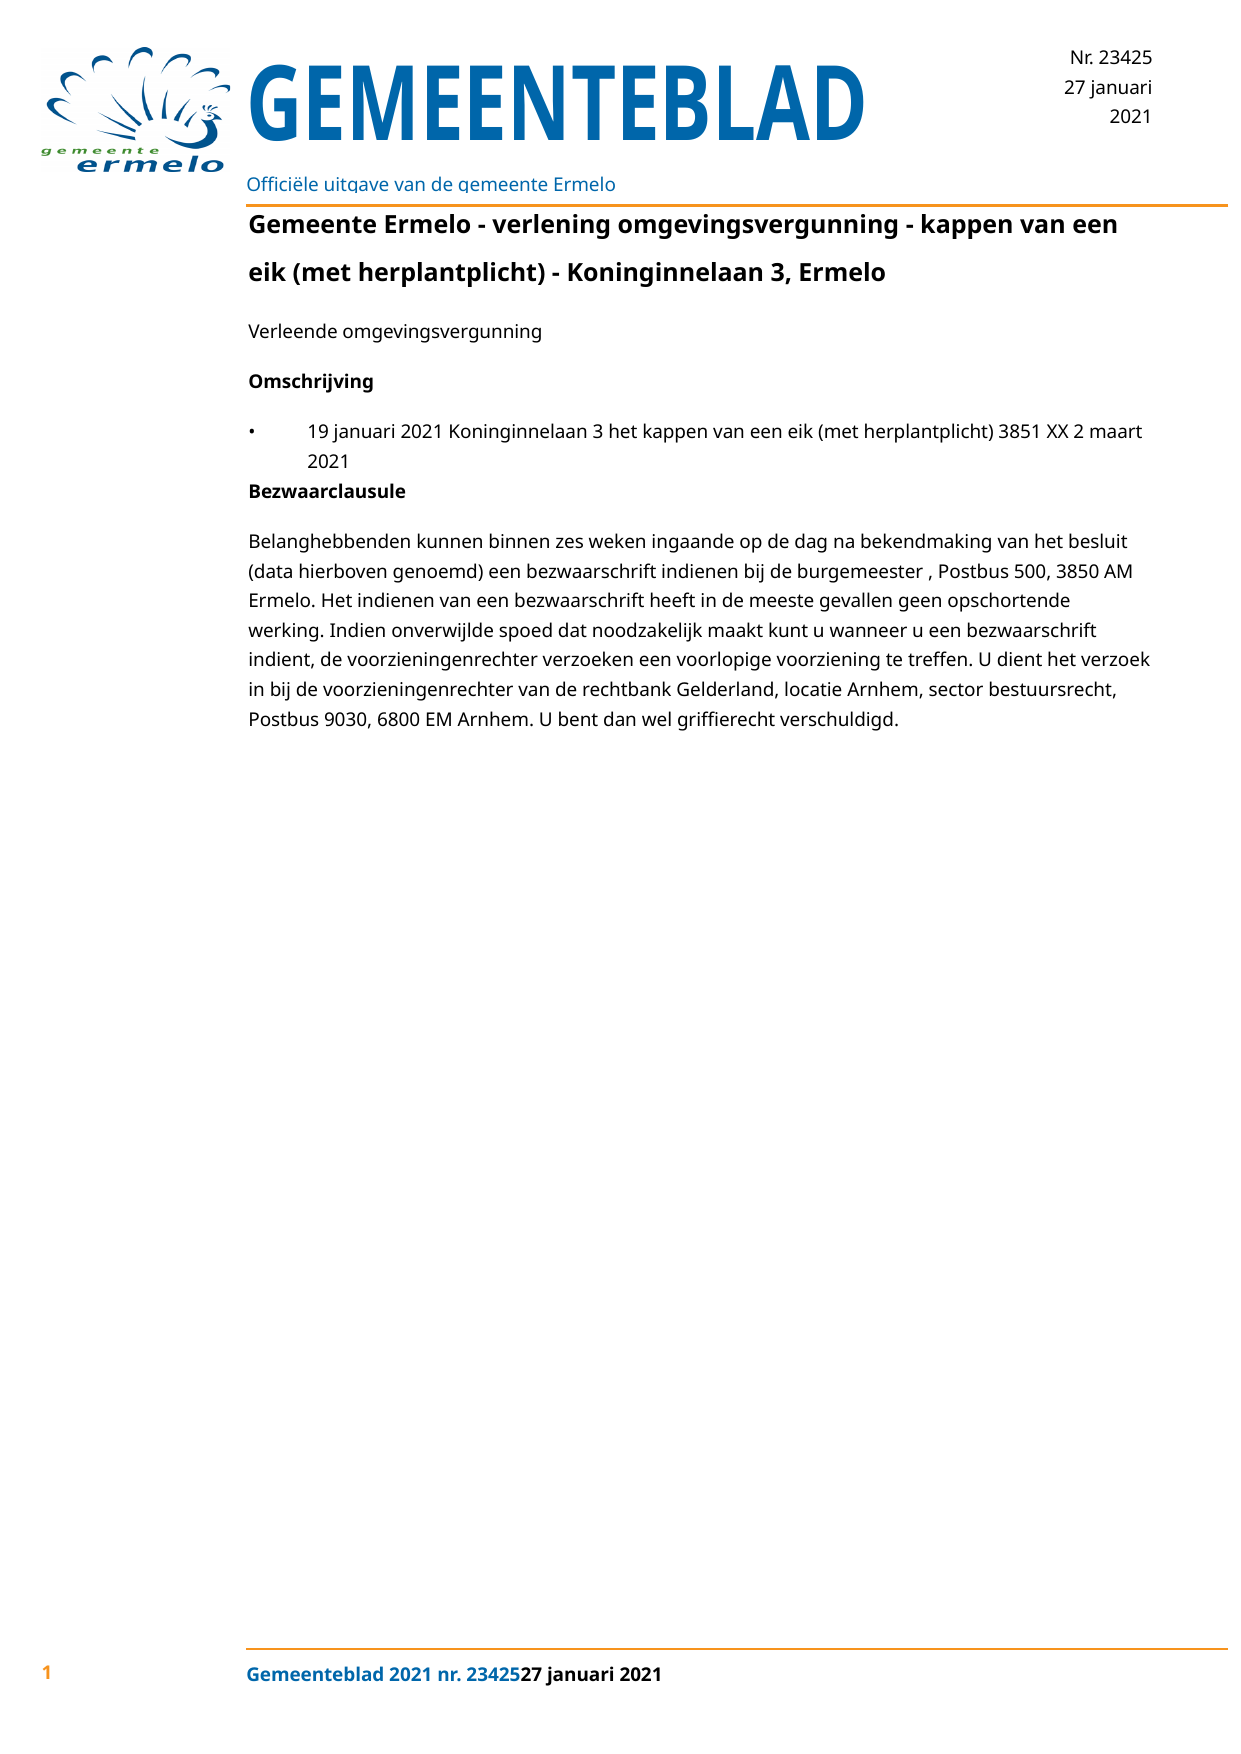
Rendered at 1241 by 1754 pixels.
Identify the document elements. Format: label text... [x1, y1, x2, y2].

text Gemeente Ermelo - verlening omgevingsvergunning - kappen van een eik (met herplantplicht) - Koninginnelaan 3, Ermelo [248, 207, 1152, 288]
text Bezwaarclausule [248, 478, 1152, 504]
list 19 januari 2021 Koninginnelaan 3 het kappen van een eik (met herplantplicht) 3851 XX 2 maart 2021 [248, 419, 1152, 474]
text Omschrijving [248, 368, 1152, 394]
picture [41, 47, 231, 172]
text Belanghebbenden kunnen binnen zes weken ingaande op de dag na bekendmaking van het besluit (data hierboven genoemd) een bezwaarschrift indienen bij de burgemeester , Postbus 500, 3850 AM Ermelo. Het indienen van een bezwaarschrift heeft in de meeste gevallen geen opschortende werking. Indien onverwijlde spoed dat noodzakelijk maakt kunt u wanneer u een bezwaarschrift indient, de voorzieningenrechter verzoeken een voorlopige voorziening te treffen. U dient het verzoek in bij de voorzieningenrechter van de rechtbank Gelderland, locatie Arnhem, sector bestuursrecht, Postbus 9030, 6800 EM Arnhem. U bent dan wel griffierecht verschuldigd. [248, 528, 1152, 732]
text Verleende omgevingsvergunning [248, 318, 1152, 344]
